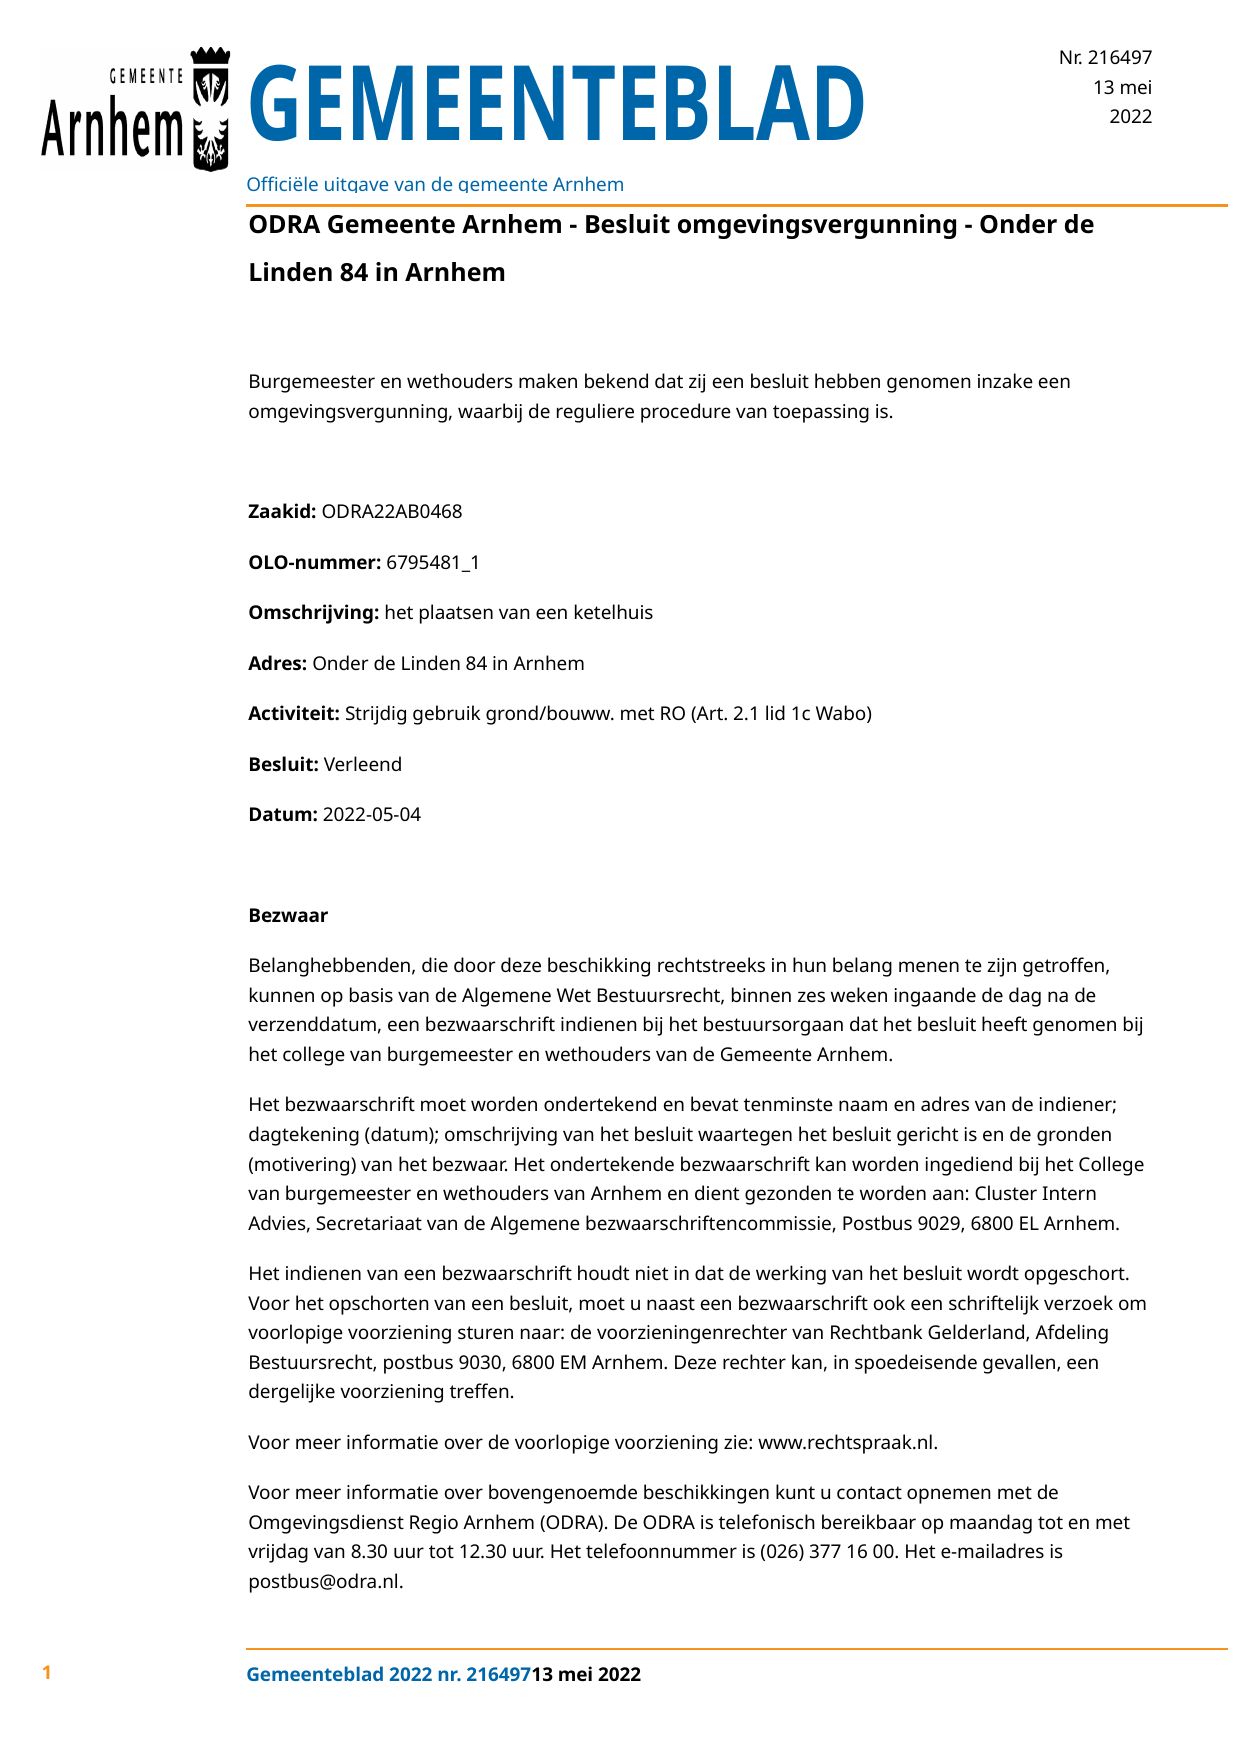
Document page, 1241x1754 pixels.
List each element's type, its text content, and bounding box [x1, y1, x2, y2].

text Voor meer informatie over de voorlopige voorziening zie: www.rechtspraak.nl. [248, 1429, 1152, 1455]
picture [41, 47, 231, 172]
text Activiteit: Strijdig gebruik grond/bouww. met RO (Art. 2.1 lid 1c Wabo) [248, 700, 1152, 726]
text Bezwaar [248, 902, 1152, 928]
text Zaakid: ODRA22AB0468 [248, 499, 1152, 524]
text Adres: Onder de Linden 84 in Arnhem [248, 650, 1152, 676]
text Besluit: Verleend [248, 751, 1152, 777]
text ODRA Gemeente Arnhem - Besluit omgevingsvergunning - Onder de Linden 84 in Arnhem [248, 207, 1152, 288]
text Het indienen van een bezwaarschrift houdt niet in dat de werking van het besluit wordt opgeschort. Voor het opschorten van een besluit, moet u naast een bezwaarschrift ook een schriftelijk verzoek om voorlopige voorziening sturen naar: de voorzieningenrechter van Rechtbank Gelderland, Afdeling Bestuursrecht, postbus 9030, 6800 EM Arnhem. Deze rechter kan, in spoedeisende gevallen, een dergelijke voorziening treffen. [248, 1260, 1152, 1404]
text Omschrijving: het plaatsen van een ketelhuis [248, 599, 1152, 625]
text Burgemeester en wethouders maken bekend dat zij een besluit hebben genomen inzake een omgevingsvergunning, waarbij de reguliere procedure van toepassing is. [248, 368, 1152, 424]
text Voor meer informatie over bovengenoemde beschikkingen kunt u contact opnemen met de Omgevingsdienst Regio Arnhem (ODRA). De ODRA is telefonisch bereikbaar op maandag tot en met vrijdag van 8.30 uur tot 12.30 uur. Het telefoonnummer is (026) 377 16 00. Het e-mailadres is postbus@odra.nl. [248, 1479, 1152, 1594]
text OLO-nummer: 6795481_1 [248, 549, 1152, 575]
text Datum: 2022-05-04 [248, 801, 1152, 827]
text Het bezwaarschrift moet worden ondertekend en bevat tenminste naam en adres van de indiener; dagtekening (datum); omschrijving van het besluit waartegen het besluit gericht is en de gronden (motivering) van het bezwaar. Het ondertekende bezwaarschrift kan worden ingediend bij het College van burgemeester en wethouders van Arnhem en dient gezonden te worden aan: Cluster Intern Advies, Secretariaat van de Algemene bezwaarschriftencommissie, Postbus 9029, 6800 EL Arnhem. [248, 1092, 1152, 1236]
text Belanghebbenden, die door deze beschikking rechtstreeks in hun belang menen te zijn getroffen, kunnen op basis van de Algemene Wet Bestuursrecht, binnen zes weken ingaande de dag na de verzenddatum, een bezwaarschrift indienen bij het bestuursorgaan dat het besluit heeft genomen bij het college van burgemeester en wethouders van de Gemeente Arnhem. [248, 952, 1152, 1067]
